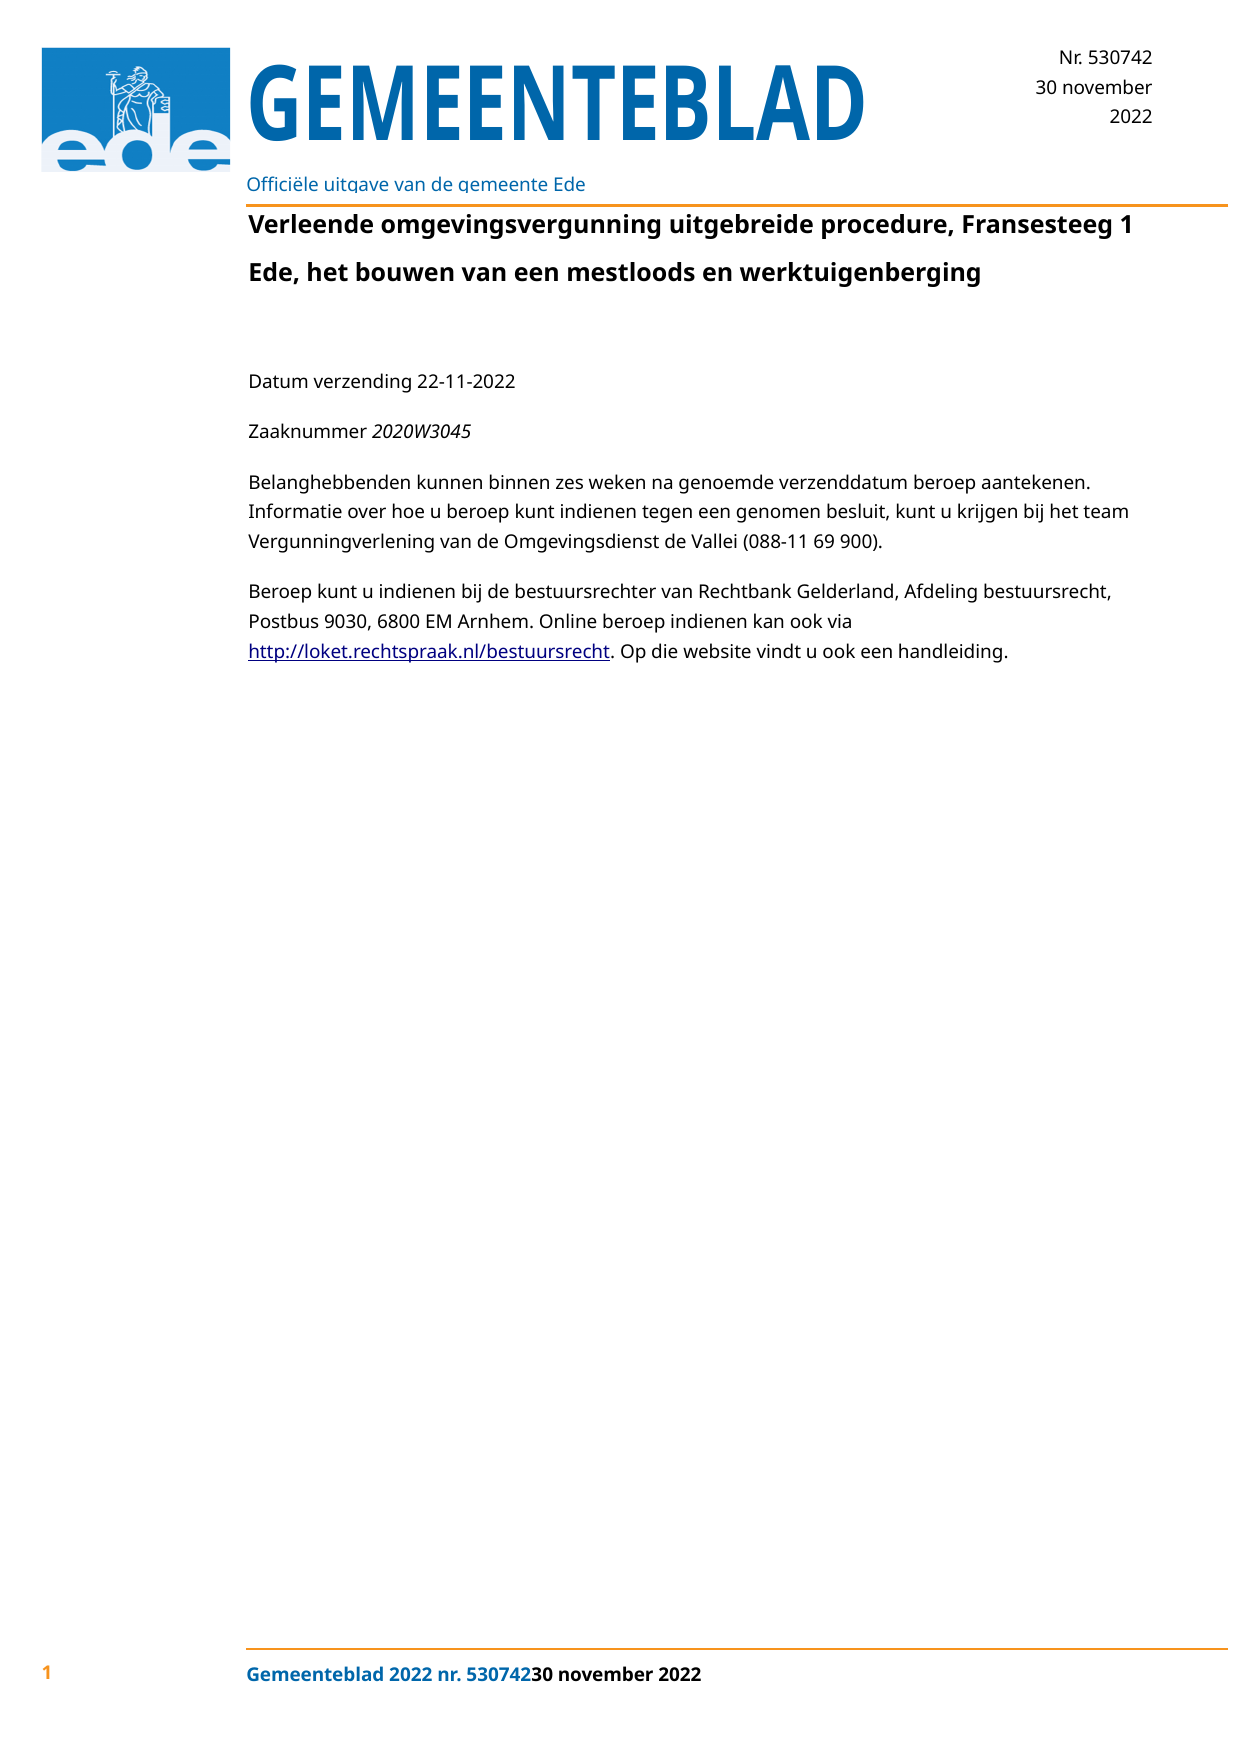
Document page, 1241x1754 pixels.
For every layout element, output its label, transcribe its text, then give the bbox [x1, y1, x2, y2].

text Zaaknummer 2020W3045 [248, 419, 1152, 444]
text Datum verzending 22-11-2022 [248, 368, 1152, 394]
text Verleende omgevingsvergunning uitgebreide procedure, Fransesteeg 1 Ede, het bouwen van een mestloods en werktuigenberging [248, 207, 1152, 288]
picture [41, 47, 231, 172]
text Belanghebbenden kunnen binnen zes weken na genoemde verzenddatum beroep aantekenen. Informatie over hoe u beroep kunt indienen tegen een genomen besluit, kunt u krijgen bij het team Vergunningverlening van de Omgevingsdienst de Vallei (088-11 69 900). [248, 469, 1152, 554]
text Beroep kunt u indienen bij de bestuursrechter van Rechtbank Gelderland, Afdeling bestuursrecht, Postbus 9030, 6800 EM Arnhem. Online beroep indienen kan ook via http://loket.rechtspraak.nl/bestuursrecht. Op die website vindt u ook een handleiding. [248, 579, 1152, 664]
